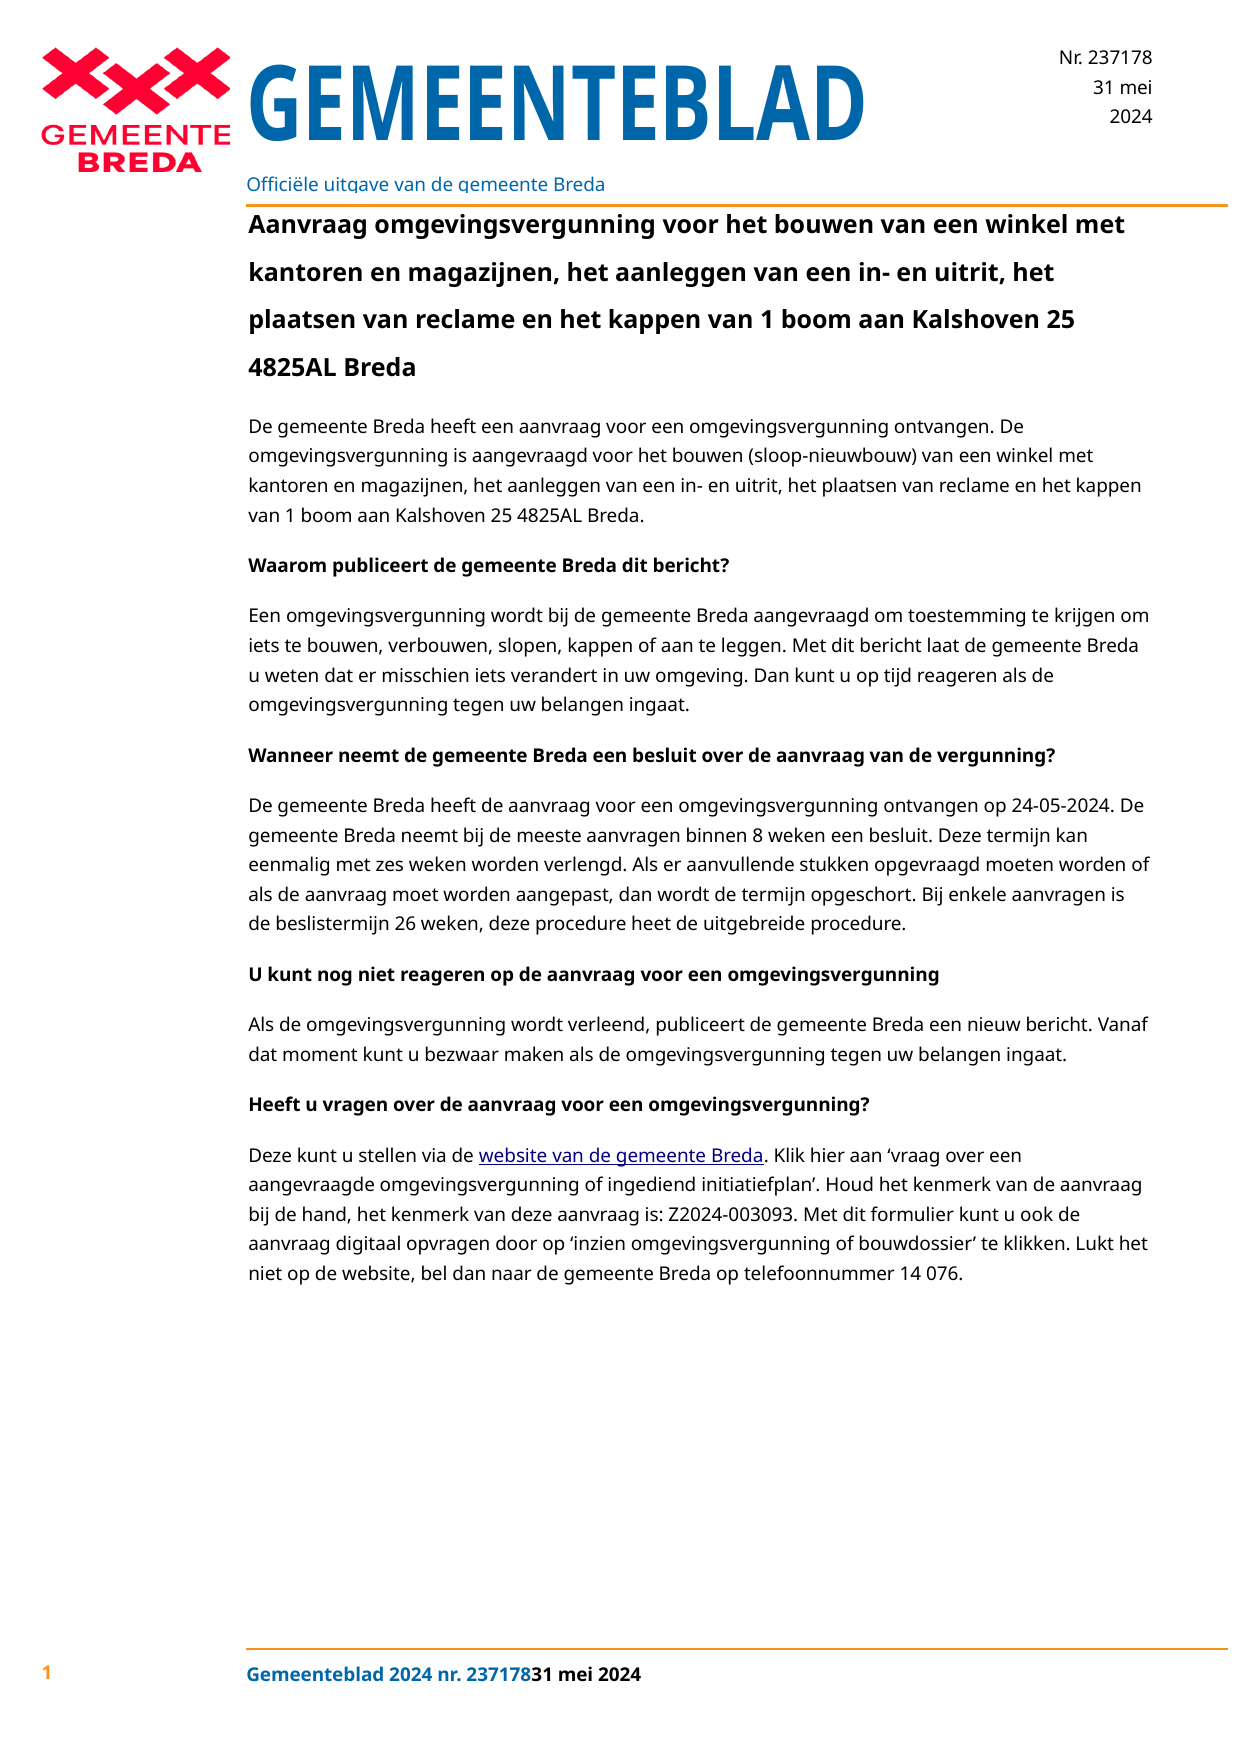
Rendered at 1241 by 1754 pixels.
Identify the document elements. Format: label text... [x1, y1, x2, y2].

text De gemeente Breda heeft de aanvraag voor een omgevingsvergunning ontvangen op 24-05-2024. De gemeente Breda neemt bij de meeste aanvragen binnen 8 weken een besluit. Deze termijn kan eenmalig met zes weken worden verlengd. Als er aanvullende stukken opgevraagd moeten worden of als de aanvraag moet worden aangepast, dan wordt de termijn opgeschort. Bij enkele aanvragen is de beslistermijn 26 weken, deze procedure heet de uitgebreide procedure. [248, 792, 1152, 936]
text U kunt nog niet reageren op de aanvraag voor een omgevingsvergunning [248, 961, 1152, 987]
text Waarom publiceert de gemeente Breda dit bericht? [248, 552, 1152, 578]
text Wanneer neemt de gemeente Breda een besluit over de aanvraag van de vergunning? [248, 742, 1152, 768]
text Heeft u vragen over de aanvraag voor een omgevingsvergunning? [248, 1091, 1152, 1117]
text De gemeente Breda heeft een aanvraag voor een omgevingsvergunning ontvangen. De omgevingsvergunning is aangevraagd voor het bouwen (sloop-nieuwbouw) van een winkel met kantoren en magazijnen, het aanleggen van een in- en uitrit, het plaatsen van reclame en het kappen van 1 boom aan Kalshoven 25 4825AL Breda. [248, 413, 1152, 528]
text Een omgevingsvergunning wordt bij de gemeente Breda aangevraagd om toestemming te krijgen om iets te bouwen, verbouwen, slopen, kappen of aan te leggen. Met dit bericht laat de gemeente Breda u weten dat er misschien iets verandert in uw omgeving. Dan kunt u op tijd reageren als de omgevingsvergunning tegen uw belangen ingaat. [248, 603, 1152, 717]
picture [41, 47, 231, 172]
text Als de omgevingsvergunning wordt verleend, publiceert de gemeente Breda een nieuw bericht. Vanaf dat moment kunt u bezwaar maken als de omgevingsvergunning tegen uw belangen ingaat. [248, 1011, 1152, 1067]
text Aanvraag omgevingsvergunning voor het bouwen van een winkel met kantoren en magazijnen, het aanleggen van een in- en uitrit, het plaatsen van reclame en het kappen van 1 boom aan Kalshoven 25 4825AL Breda [248, 207, 1152, 384]
text Deze kunt u stellen via de website van de gemeente Breda. Klik hier aan ‘vraag over een aangevraagde omgevingsvergunning of ingediend initiatiefplan’. Houd het kenmerk van de aanvraag bij de hand, het kenmerk van deze aanvraag is: Z2024-003093. Met dit formulier kunt u ook de aanvraag digitaal opvragen door op ‘inzien omgevingsvergunning of bouwdossier’ te klikken. Lukt het niet op de website, bel dan naar de gemeente Breda op telefoonnummer 14 076. [248, 1142, 1152, 1286]
